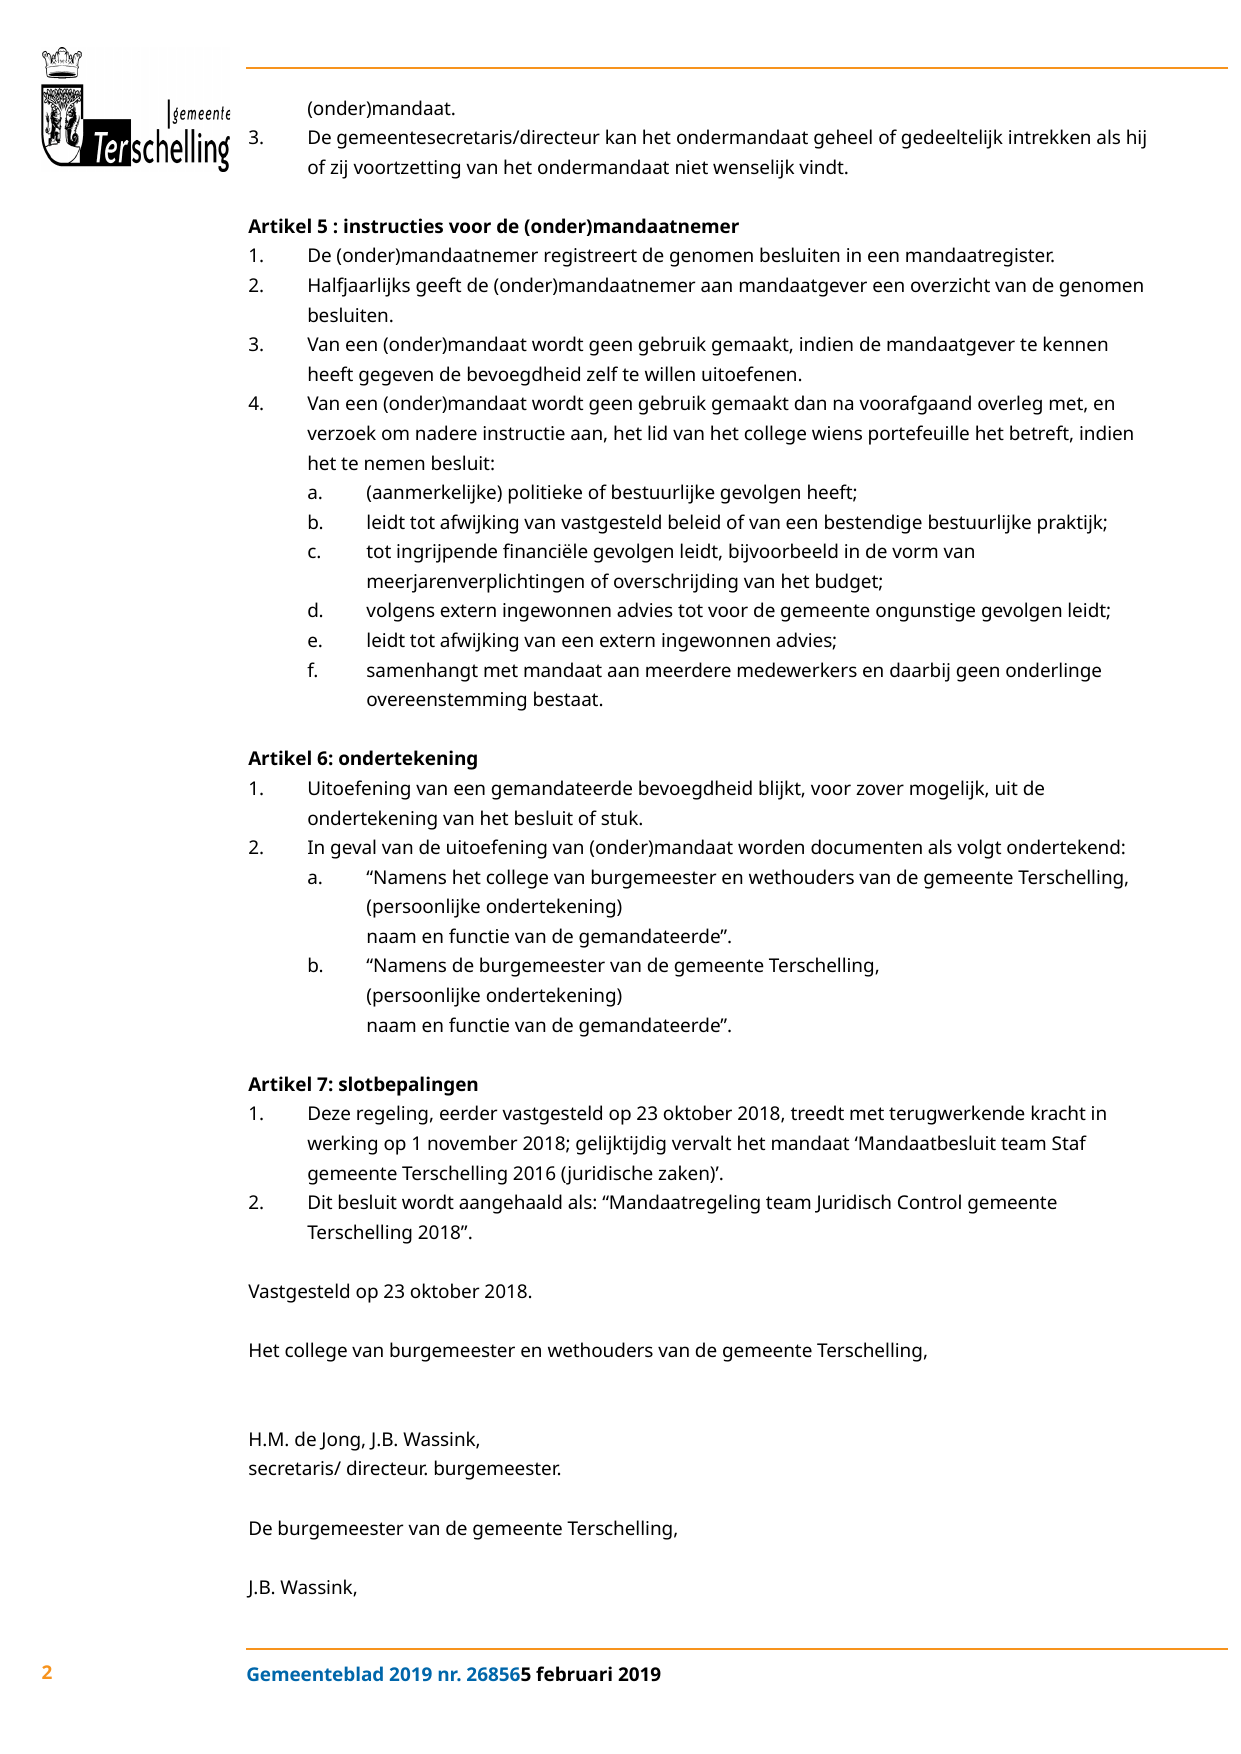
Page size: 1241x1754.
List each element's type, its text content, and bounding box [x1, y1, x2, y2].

text J.B. Wassink, [248, 1574, 1152, 1600]
list De (onder)mandaatnemer registreert de genomen besluiten in een mandaatregister. [248, 243, 1152, 268]
list (persoonlijke ondertekening) [307, 893, 1152, 919]
list leidt tot afwijking van vastgesteld beleid of van een bestendige bestuurlijke praktijk; [307, 509, 1152, 535]
text Artikel 7: slotbepalingen [248, 1071, 1152, 1097]
list Van een (onder)mandaat wordt geen gebruik gemaakt dan na voorafgaand overleg met, en verzoek om nadere instructie aan, het lid van het college wiens portefeuille het betreft, indien het te nemen besluit: [248, 391, 1152, 476]
list (onder)mandaat. [248, 95, 1152, 121]
list (persoonlijke ondertekening) [307, 982, 1152, 1008]
list “Namens het college van burgemeester en wethouders van de gemeente Terschelling, [307, 864, 1152, 890]
list Dit besluit wordt aangehaald als: “Mandaatregeling team Juridisch Control gemeente Terschelling 2018”. [248, 1189, 1152, 1245]
list Deze regeling, eerder vastgesteld op 23 oktober 2018, treedt met terugwerkende kracht in werking op 1 november 2018; gelijktijdig vervalt het mandaat ‘Mandaatbesluit team Staf gemeente Terschelling 2016 (juridische zaken)’. [248, 1101, 1152, 1186]
text H.M. de Jong, J.B. Wassink, [248, 1426, 1152, 1452]
list tot ingrijpende financiële gevolgen leidt, bijvoorbeeld in de vorm van meerjarenverplichtingen of overschrijding van het budget; [307, 538, 1152, 594]
list naam en functie van de gemandateerde”. [307, 923, 1152, 949]
text Vastgesteld op 23 oktober 2018. [248, 1278, 1152, 1304]
list Uitoefening van een gemandateerde bevoegdheid blijkt, voor zover mogelijk, uit de ondertekening van het besluit of stuk. [248, 775, 1152, 831]
text Artikel 6: ondertekening [248, 746, 1152, 771]
list naam en functie van de gemandateerde”. [307, 1012, 1152, 1038]
list volgens extern ingewonnen advies tot voor de gemeente ongunstige gevolgen leidt; [307, 598, 1152, 623]
list (aanmerkelijke) politieke of bestuurlijke gevolgen heeft; [307, 479, 1152, 505]
list leidt tot afwijking van een extern ingewonnen advies; [307, 627, 1152, 653]
list Van een (onder)mandaat wordt geen gebruik gemaakt, indien de mandaatgever te kennen heeft gegeven de bevoegdheid zelf te willen uitoefenen. [248, 331, 1152, 387]
text secretaris/ directeur. burgemeester. [248, 1456, 1152, 1481]
list In geval van de uitoefening van (onder)mandaat worden documenten als volgt ondertekend: [248, 834, 1152, 860]
list “Namens de burgemeester van de gemeente Terschelling, [307, 953, 1152, 978]
picture [41, 47, 231, 172]
text Het college van burgemeester en wethouders van de gemeente Terschelling, [248, 1337, 1152, 1363]
list De gemeentesecretaris/directeur kan het ondermandaat geheel of gedeeltelijk intrekken als hij of zij voortzetting van het ondermandaat niet wenselijk vindt. [248, 124, 1152, 180]
list Halfjaarlijks geeft de (onder)mandaatnemer aan mandaatgever een overzicht van de genomen besluiten. [248, 272, 1152, 328]
text De burgemeester van de gemeente Terschelling, [248, 1515, 1152, 1541]
text Artikel 5 : instructies voor de (onder)mandaatnemer [248, 213, 1152, 239]
list samenhangt met mandaat aan meerdere medewerkers en daarbij geen onderlinge overeenstemming bestaat. [307, 657, 1152, 712]
